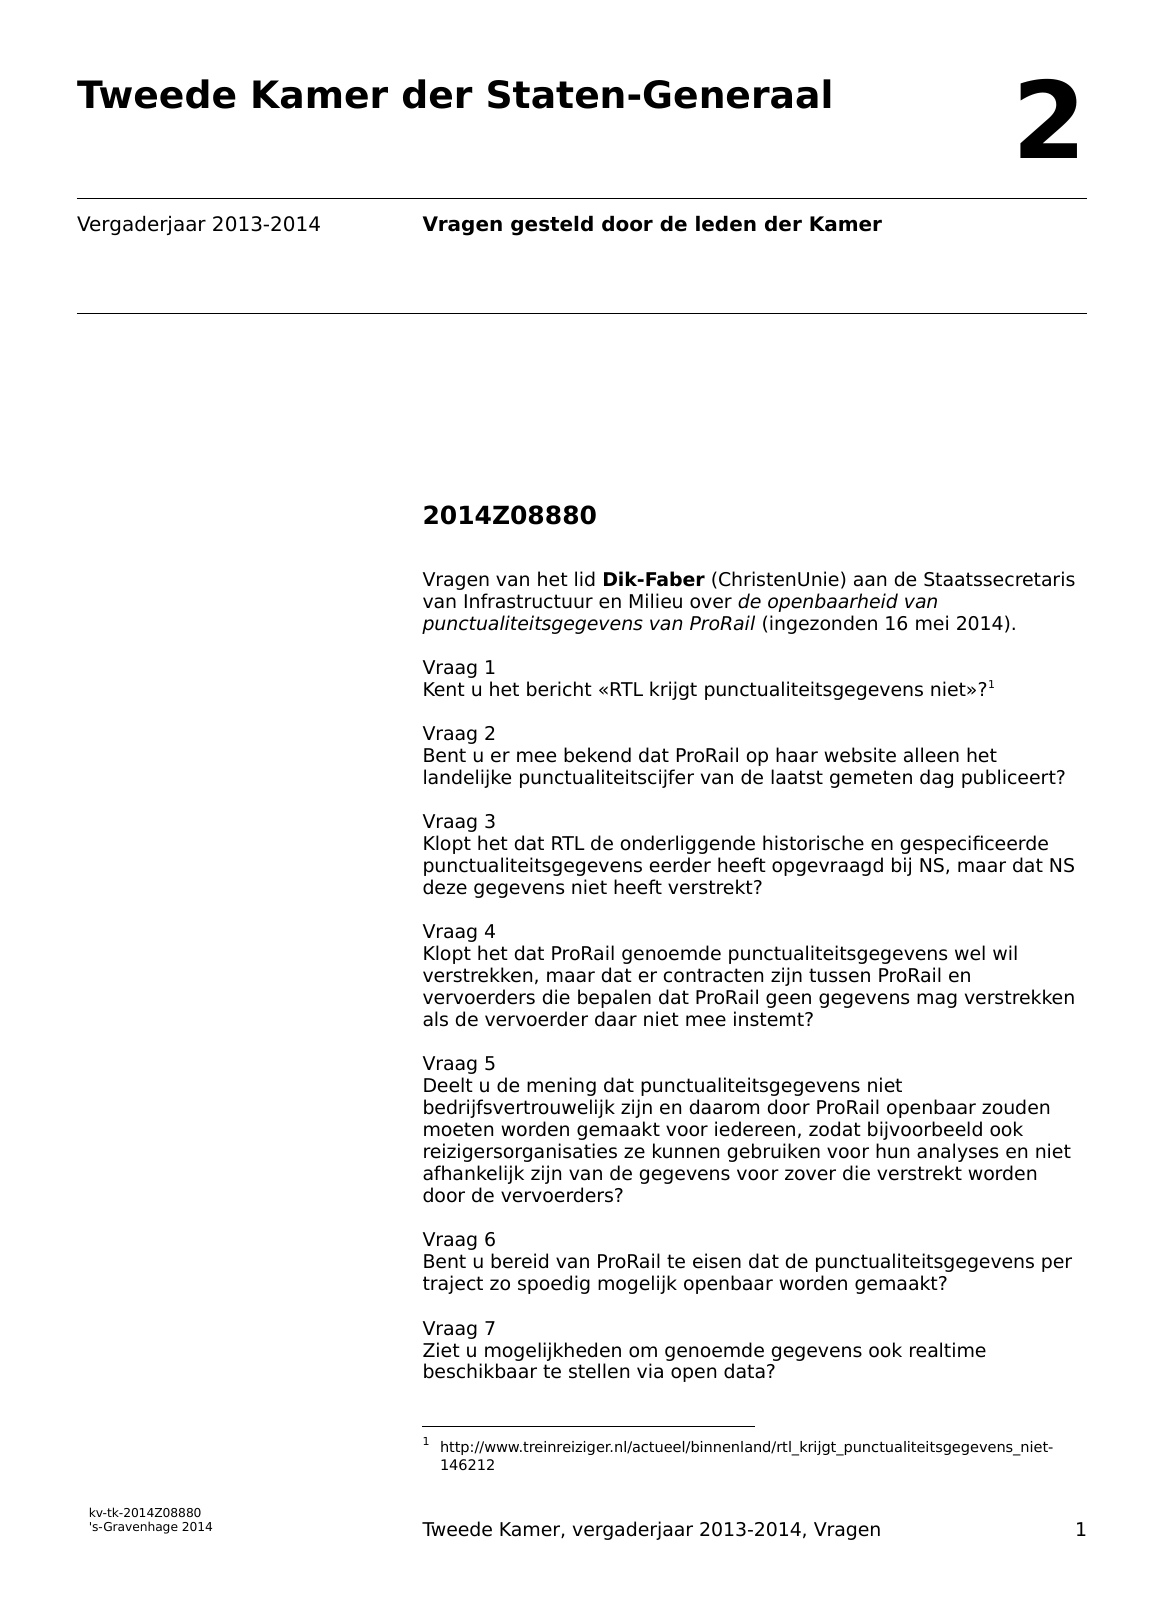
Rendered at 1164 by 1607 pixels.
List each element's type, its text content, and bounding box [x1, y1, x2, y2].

text Vraag 5 [422, 1053, 1087, 1075]
text Vraag 1 [422, 657, 1087, 679]
text http://www.treinreiziger.nl/actueel/binnenland/rtl_krijgt_punctualiteitsgegevens_niet-146212 [422, 1435, 1087, 1474]
text 's-Gravenhage 2014 [88, 1520, 323, 1534]
text Bent u bereid van ProRail te eisen dat de punctualiteitsgegevens per traject zo spoedig mogelijk openbaar worden gemaakt? [422, 1251, 1087, 1295]
text Klopt het dat RTL de onderliggende historische en gespecificeerde punctualiteitsgegevens eerder heeft opgevraagd bij NS, maar dat NS deze gegevens niet heeft verstrekt? [422, 833, 1087, 899]
table_header Tweede Kamer der Staten-Generaal [77, 59, 886, 198]
text Deelt u de mening dat punctualiteitsgegevens niet bedrijfsvertrouwelijk zijn en daarom door ProRail openbaar zouden moeten worden gemaakt voor iedereen, zodat bijvoorbeeld ook reizigersorganisaties ze kunnen gebruiken voor hun analyses en niet afhankelijk zijn van de gegevens voor zover die verstrekt worden door de vervoerders? [422, 1075, 1087, 1207]
table_cell Vragen gesteld door de leden der Kamer [422, 199, 1087, 313]
text Bent u er mee bekend dat ProRail op haar website alleen het landelijke punctualiteitscijfer van de laatst gemeten dag publiceert? [422, 745, 1087, 789]
text Vraag 4 [422, 921, 1087, 943]
text Vragen van het lid Dik-Faber (ChristenUnie) aan de Staatssecretaris van Infrastructuur en Milieu over de openbaarheid van punctualiteitsgegevens van ProRail (ingezonden 16 mei 2014). [422, 569, 1087, 635]
text Vraag 3 [422, 811, 1087, 833]
text Vraag 6 [422, 1229, 1087, 1251]
text Vraag 7 [422, 1317, 1087, 1339]
text 2014Z08880 [422, 501, 1087, 531]
table_cell Vergaderjaar 2013-2014 [77, 199, 422, 313]
text Klopt het dat ProRail genoemde punctualiteitsgegevens wel wil verstrekken, maar dat er contracten zijn tussen ProRail en vervoerders die bepalen dat ProRail geen gegevens mag verstrekken als de vervoerder daar niet mee instemt? [422, 943, 1087, 1031]
text Vraag 2 [422, 723, 1087, 745]
text Ziet u mogelijkheden om genoemde gegevens ook realtime beschikbaar te stellen via open data? [422, 1339, 1087, 1383]
text kv-tk-2014Z08880 [88, 1506, 323, 1520]
table_header 2 [886, 59, 1087, 198]
text Kent u het bericht «RTL krijgt punctualiteitsgegevens niet»? [422, 679, 1087, 701]
